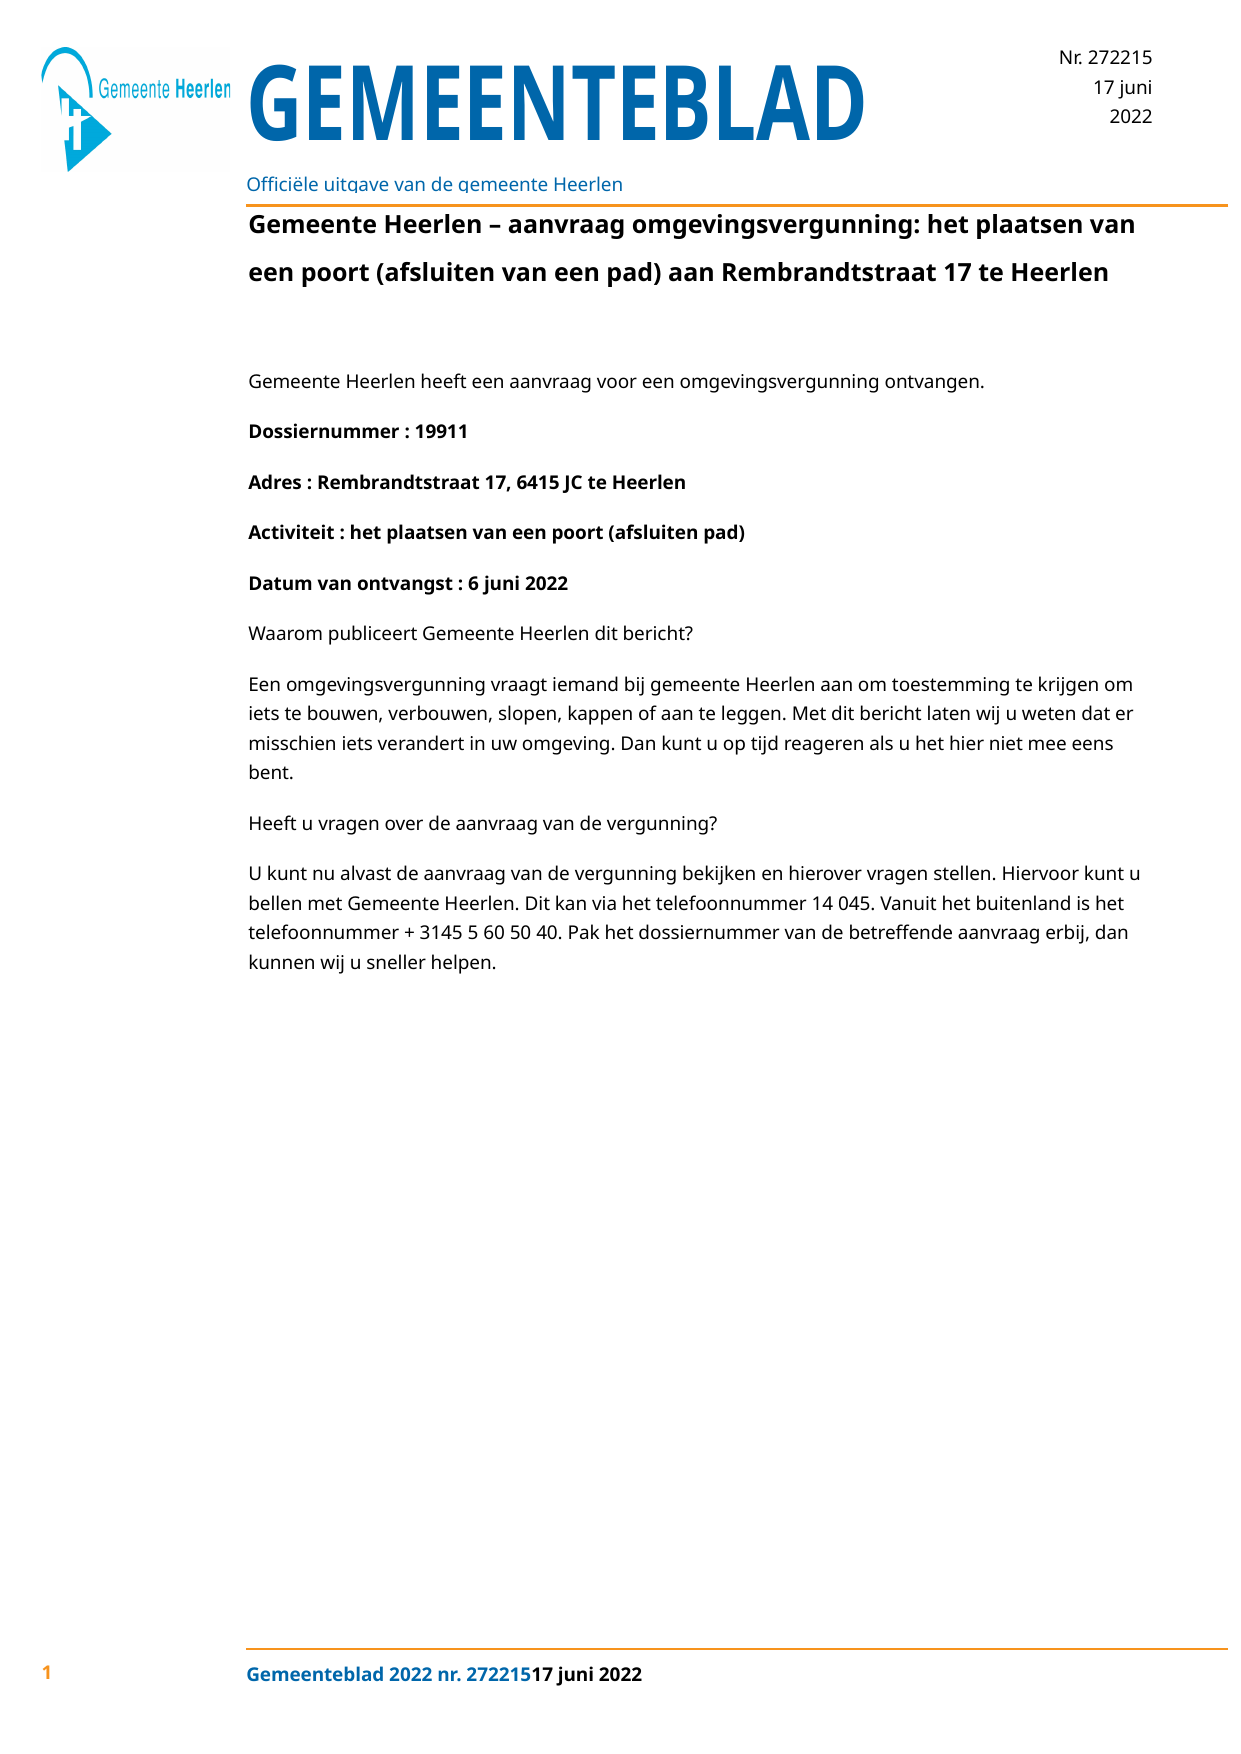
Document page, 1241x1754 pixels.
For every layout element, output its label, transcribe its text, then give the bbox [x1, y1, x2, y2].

picture [41, 47, 231, 172]
text Waarom publiceert Gemeente Heerlen dit bericht? [248, 620, 1152, 646]
text U kunt nu alvast de aanvraag van de vergunning bekijken en hierover vragen stellen. Hiervoor kunt u bellen met Gemeente Heerlen. Dit kan via het telefoonnummer 14 045. Vanuit het buitenland is het telefoonnummer + 3145 5 60 50 40. Pak het dossiernummer van de betreffende aanvraag erbij, dan kunnen wij u sneller helpen. [248, 860, 1152, 975]
text Een omgevingsvergunning vraagt iemand bij gemeente Heerlen aan om toestemming te krijgen om iets te bouwen, verbouwen, slopen, kappen of aan te leggen. Met dit bericht laten wij u weten dat er misschien iets verandert in uw omgeving. Dan kunt u op tijd reageren als u het hier niet mee eens bent. [248, 671, 1152, 785]
text Heeft u vragen over de aanvraag van de vergunning? [248, 810, 1152, 836]
text Gemeente Heerlen heeft een aanvraag voor een omgevingsvergunning ontvangen. [248, 368, 1152, 394]
text Datum van ontvangst : 6 juni 2022 [248, 570, 1152, 596]
text Adres : Rembrandtstraat 17, 6415 JC te Heerlen [248, 469, 1152, 495]
text Gemeente Heerlen – aanvraag omgevingsvergunning: het plaatsen van een poort (afsluiten van een pad) aan Rembrandtstraat 17 te Heerlen [248, 207, 1152, 288]
text Dossiernummer : 19911 [248, 419, 1152, 444]
text Activiteit : het plaatsen van een poort (afsluiten pad) [248, 519, 1152, 545]
picture [41, 47, 59, 70]
